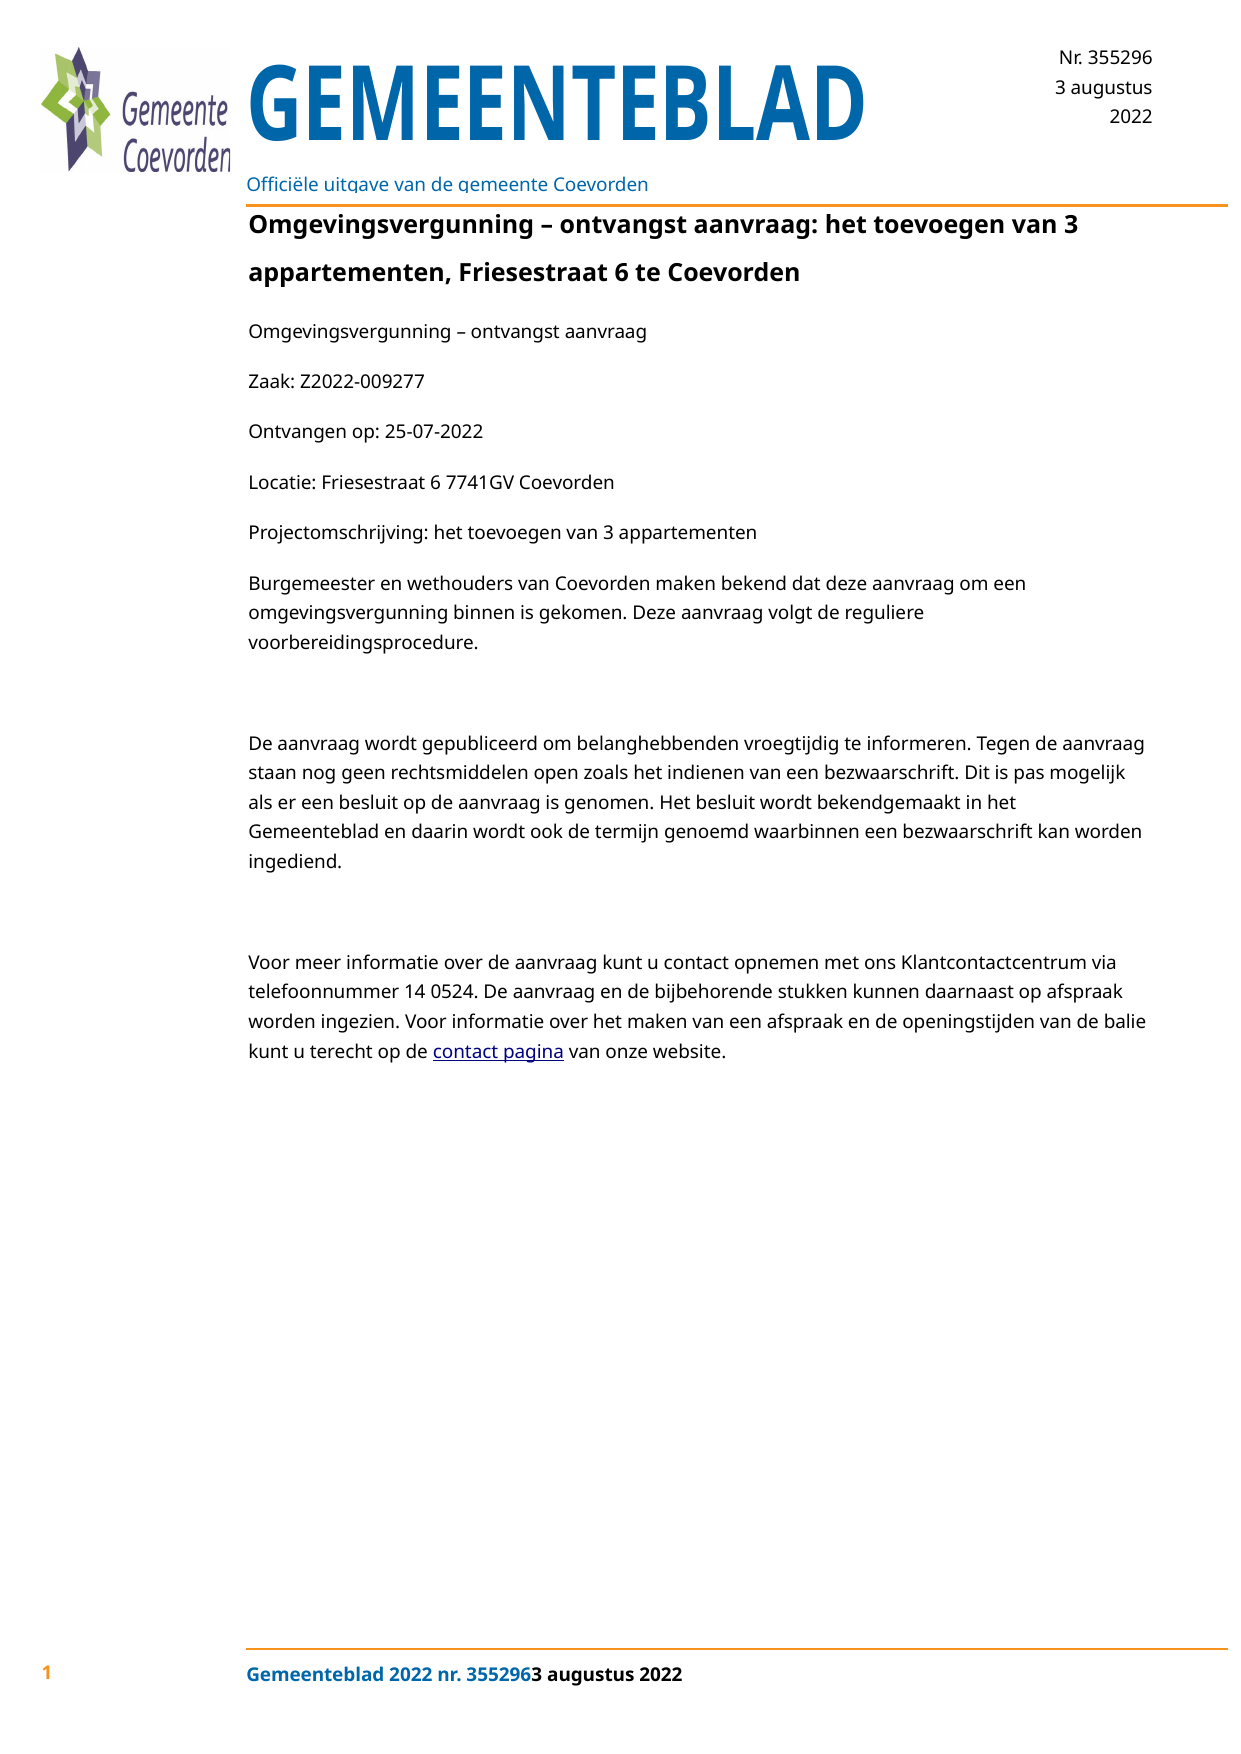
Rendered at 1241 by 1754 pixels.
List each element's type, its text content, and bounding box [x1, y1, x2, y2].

text De aanvraag wordt gepubliceerd om belanghebbenden vroegtijdig te informeren. Tegen de aanvraag staan nog geen rechtsmiddelen open zoals het indienen van een bezwaarschrift. Dit is pas mogelijk als er een besluit op de aanvraag is genomen. Het besluit wordt bekendgemaakt in het Gemeenteblad en daarin wordt ook de termijn genoemd waarbinnen een bezwaarschrift kan worden ingediend. [248, 730, 1152, 874]
text Voor meer informatie over de aanvraag kunt u contact opnemen met ons Klantcontactcentrum via telefoonnummer 14 0524. De aanvraag en de bijbehorende stukken kunnen daarnaast op afspraak worden ingezien. Voor informatie over het maken van een afspraak en de openingstijden van de balie kunt u terecht op de contact pagina van onze website. [248, 949, 1152, 1064]
text Omgevingsvergunning – ontvangst aanvraag: het toevoegen van 3 appartementen, Friesestraat 6 te Coevorden [248, 207, 1152, 288]
text Burgemeester en wethouders van Coevorden maken bekend dat deze aanvraag om een omgevingsvergunning binnen is gekomen. Deze aanvraag volgt de reguliere voorbereidingsprocedure. [248, 570, 1152, 655]
text Projectomschrijving: het toevoegen van 3 appartementen [248, 519, 1152, 545]
text Omgevingsvergunning – ontvangst aanvraag [248, 318, 1152, 344]
text Ontvangen op: 25-07-2022 [248, 419, 1152, 444]
text Locatie: Friesestraat 6 7741GV Coevorden [248, 469, 1152, 495]
picture [41, 47, 231, 172]
text Zaak: Z2022-009277 [248, 368, 1152, 394]
